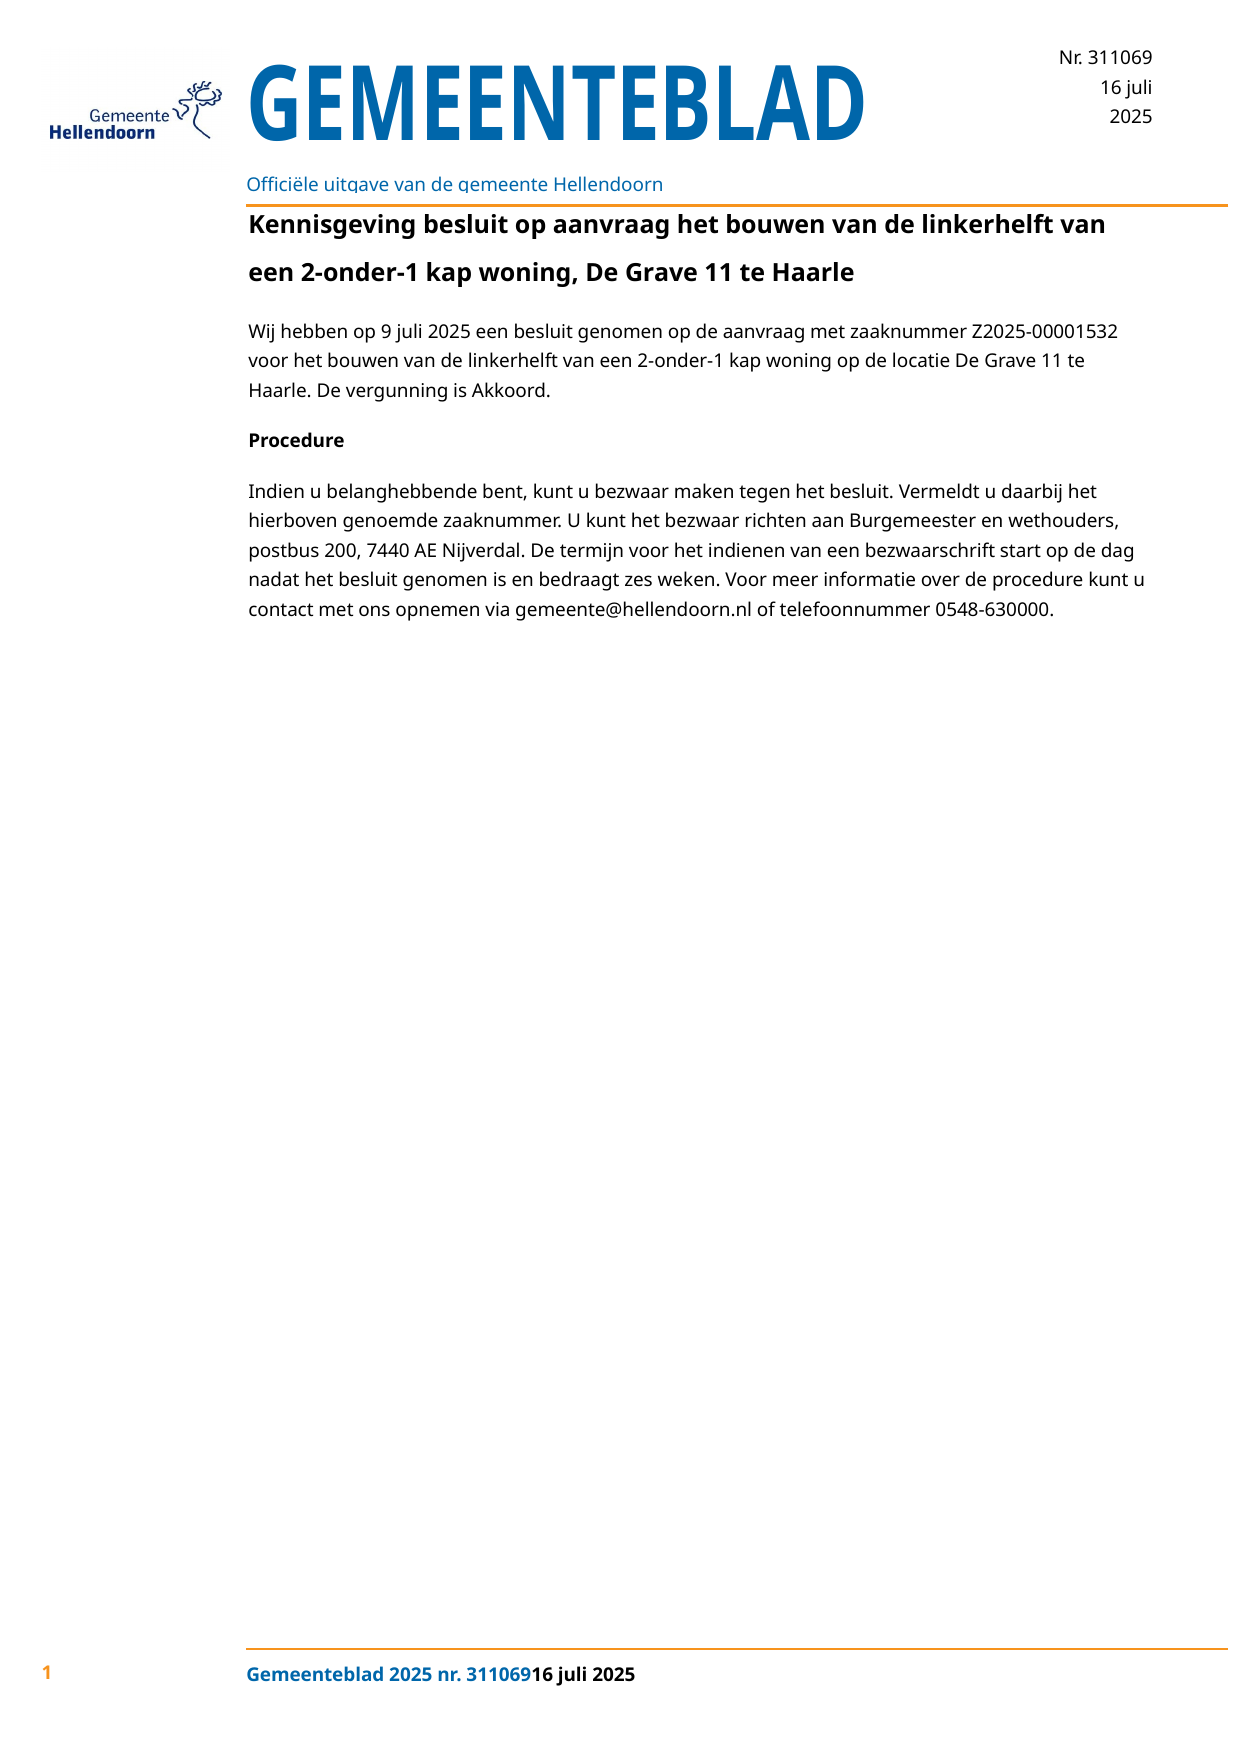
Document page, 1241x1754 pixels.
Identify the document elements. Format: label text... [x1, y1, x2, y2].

picture [41, 47, 231, 172]
text Kennisgeving besluit op aanvraag het bouwen van de linkerhelft van een 2-onder-1 kap woning, De Grave 11 te Haarle [248, 207, 1152, 288]
text Indien u belanghebbende bent, kunt u bezwaar maken tegen het besluit. Vermeldt u daarbij het hierboven genoemde zaaknummer. U kunt het bezwaar richten aan Burgemeester en wethouders, postbus 200, 7440 AE Nijverdal. De termijn voor het indienen van een bezwaarschrift start op de dag nadat het besluit genomen is en bedraagt zes weken. Voor meer informatie over de procedure kunt u contact met ons opnemen via gemeente@hellendoorn.nl of telefoonnummer 0548-630000. [248, 478, 1152, 622]
text Procedure [248, 427, 1152, 453]
text Wij hebben op 9 juli 2025 een besluit genomen op de aanvraag met zaaknummer Z2025-00001532 voor het bouwen van de linkerhelft van een 2-onder-1 kap woning op de locatie De Grave 11 te Haarle. De vergunning is Akkoord. [248, 318, 1152, 403]
